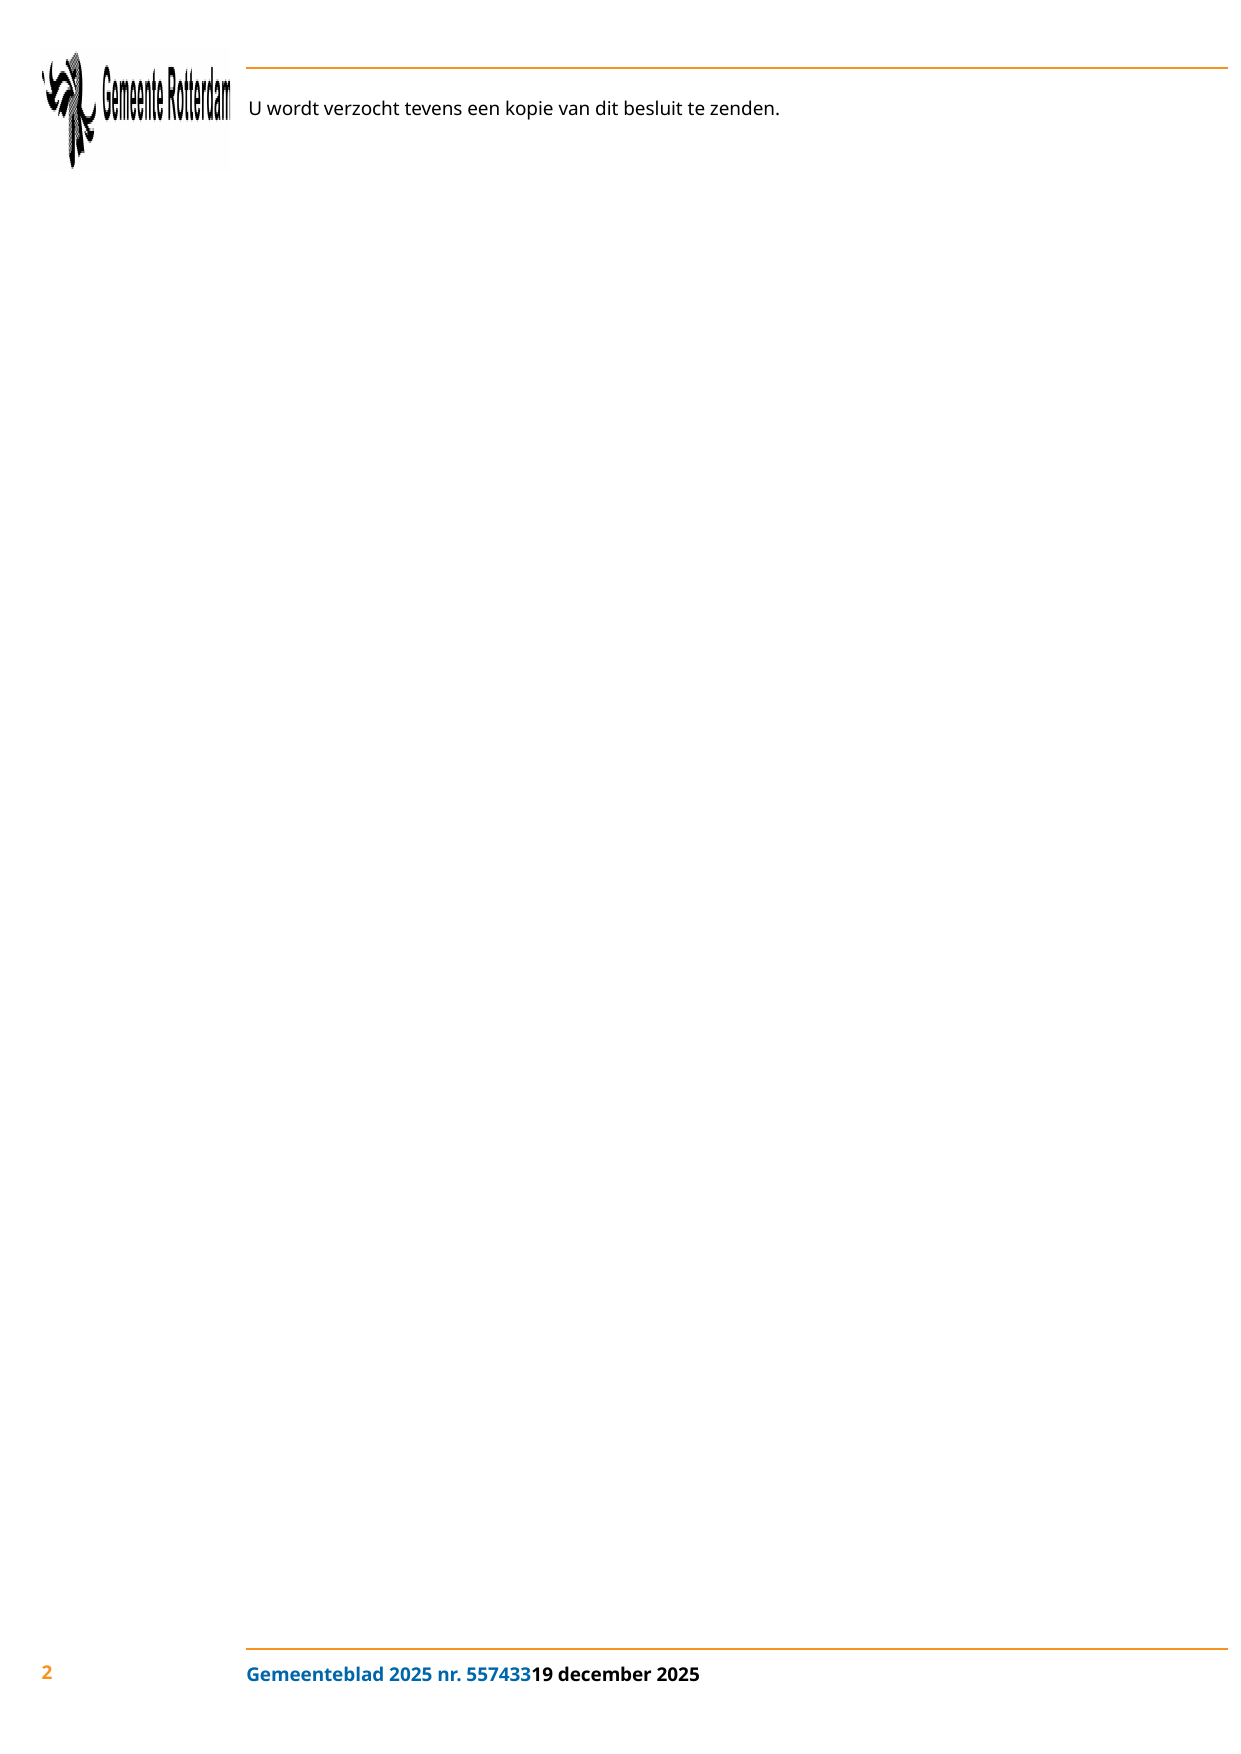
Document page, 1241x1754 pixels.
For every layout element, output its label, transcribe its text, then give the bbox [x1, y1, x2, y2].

picture [41, 47, 231, 172]
text U wordt verzocht tevens een kopie van dit besluit te zenden. [248, 95, 1152, 121]
